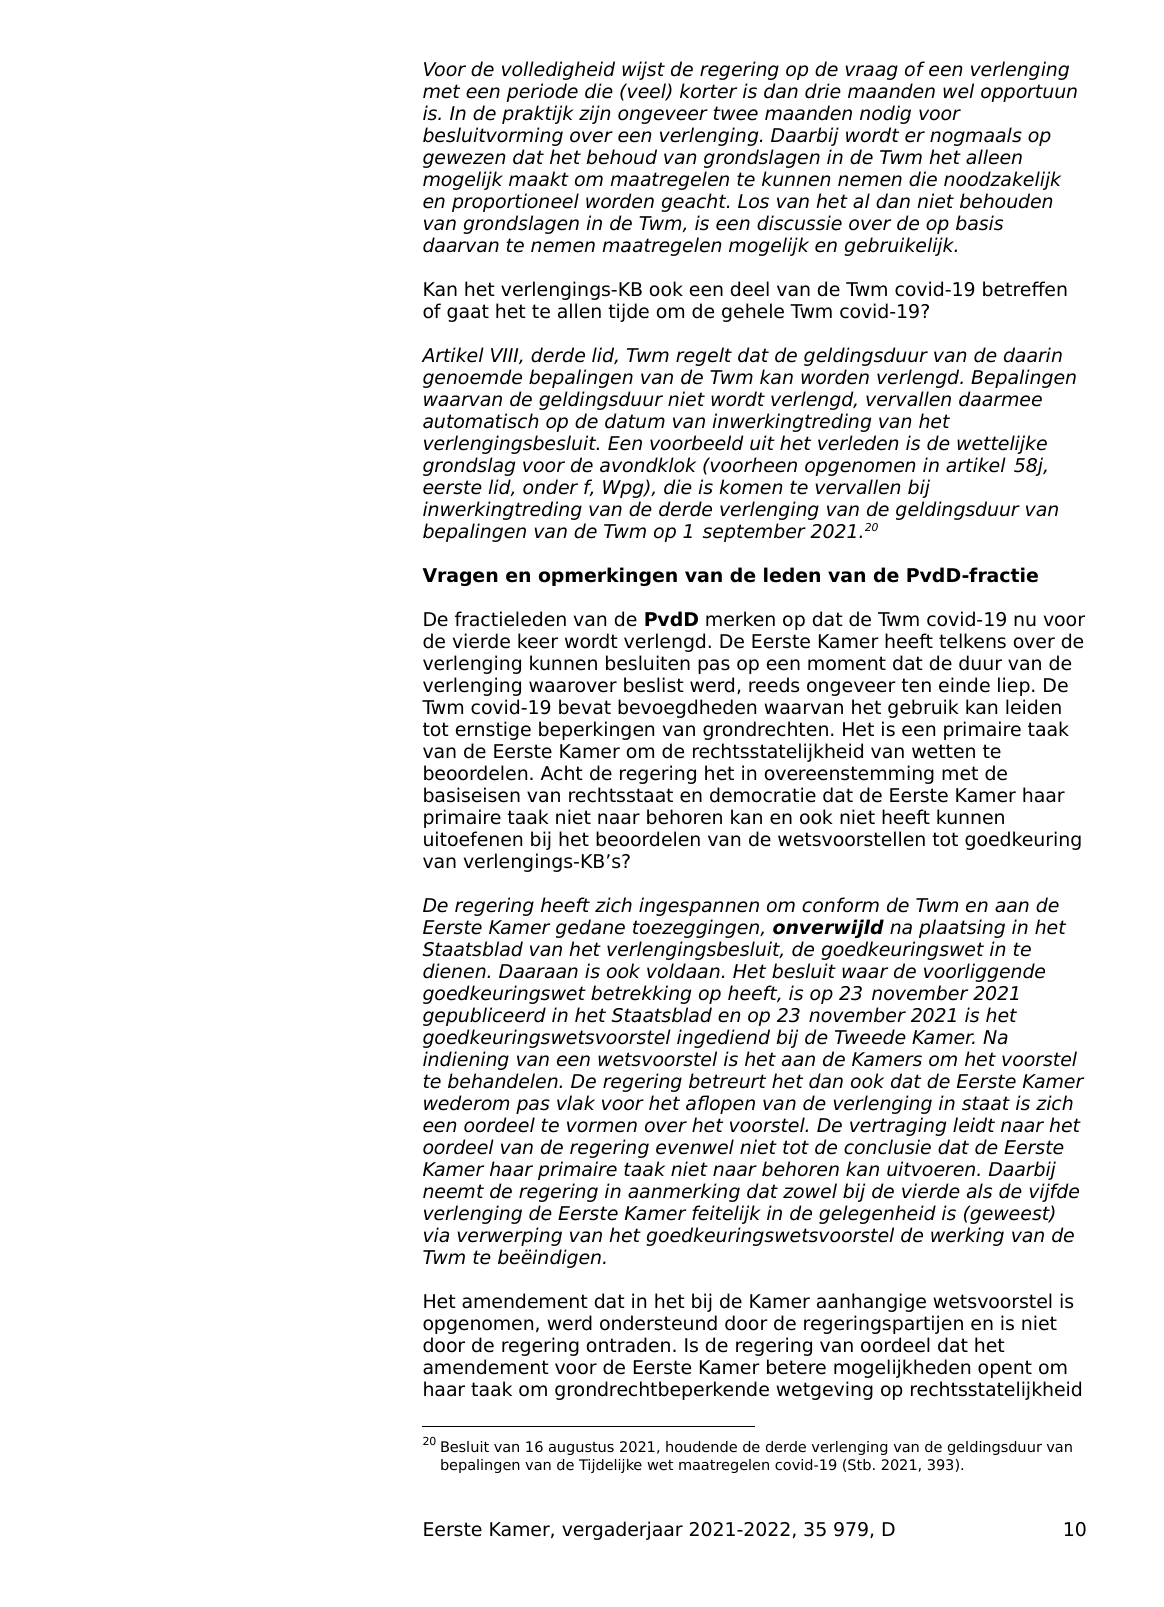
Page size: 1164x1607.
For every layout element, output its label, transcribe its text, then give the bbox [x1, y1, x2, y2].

text Voor de volledigheid wijst de regering op de vraag of een verlenging met een periode die (veel) korter is dan drie maanden wel opportuun is. In de praktijk zijn ongeveer twee maanden nodig voor besluitvorming over een verlenging. Daarbij wordt er nogmaals op gewezen dat het behoud van grondslagen in de Twm het alleen mogelijk maakt om maatregelen te kunnen nemen die noodzakelijk en proportioneel worden geacht. Los van het al dan niet behouden van grondslagen in de Twm, is een discussie over de op basis daarvan te nemen maatregelen mogelijk en gebruikelijk. [422, 59, 1087, 257]
text Het amendement dat in het bij de Kamer aanhangige wetsvoorstel is opgenomen, werd ondersteund door de regeringspartijen en is niet door de regering ontraden. Is de regering van oordeel dat het amendement voor de Eerste Kamer betere mogelijkheden opent om haar taak om grondrechtbeperkende wetgeving op rechtsstatelijkheid [422, 1291, 1087, 1401]
subtitle Vragen en opmerkingen van de leden van de PvdD-fractie [422, 565, 1087, 587]
text Besluit van 16 augustus 2021, houdende de derde verlenging van de geldingsduur van bepalingen van de Tijdelijke wet maatregelen covid-19 (Stb. 2021, 393). [422, 1435, 1087, 1474]
text Artikel VIII, derde lid, Twm regelt dat de geldingsduur van de daarin genoemde bepalingen van de Twm kan worden verlengd. Bepalingen waarvan de geldingsduur niet wordt verlengd, vervallen daarmee automatisch op de datum van inwerkingtreding van het verlengingsbesluit. Een voorbeeld uit het verleden is de wettelijke grondslag voor de avondklok (voorheen opgenomen in artikel 58j, eerste lid, onder f, Wpg), die is komen te vervallen bij inwerkingtreding van de derde verlenging van de geldingsduur van bepalingen van de Twm op 1 september 2021. [422, 345, 1087, 543]
text De regering heeft zich ingespannen om conform de Twm en aan de Eerste Kamer gedane toezeggingen, onverwijld na plaatsing in het Staatsblad van het verlengingsbesluit, de goedkeuringswet in te dienen. Daaraan is ook voldaan. Het besluit waar de voorliggende goedkeuringswet betrekking op heeft, is op 23 november 2021 gepubliceerd in het Staatsblad en op 23 november 2021 is het goedkeuringswetsvoorstel ingediend bij de Tweede Kamer. Na indiening van een wetsvoorstel is het aan de Kamers om het voorstel te behandelen. De regering betreurt het dan ook dat de Eerste Kamer wederom pas vlak voor het aflopen van de verlenging in staat is zich een oordeel te vormen over het voorstel. De vertraging leidt naar het oordeel van de regering evenwel niet tot de conclusie dat de Eerste Kamer haar primaire taak niet naar behoren kan uitvoeren. Daarbij neemt de regering in aanmerking dat zowel bij de vierde als de vijfde verlenging de Eerste Kamer feitelijk in de gelegenheid is (geweest) via verwerping van het goedkeuringswetsvoorstel de werking van de Twm te beëindigen. [422, 895, 1087, 1269]
text Kan het verlengings-KB ook een deel van de Twm covid-19 betreffen of gaat het te allen tijde om de gehele Twm covid-19? [422, 279, 1087, 323]
text De fractieleden van de PvdD merken op dat de Twm covid-19 nu voor de vierde keer wordt verlengd. De Eerste Kamer heeft telkens over de verlenging kunnen besluiten pas op een moment dat de duur van de verlenging waarover beslist werd, reeds ongeveer ten einde liep. De Twm covid-19 bevat bevoegdheden waarvan het gebruik kan leiden tot ernstige beperkingen van grondrechten. Het is een primaire taak van de Eerste Kamer om de rechtsstatelijkheid van wetten te beoordelen. Acht de regering het in overeenstemming met de basiseisen van rechtsstaat en democratie dat de Eerste Kamer haar primaire taak niet naar behoren kan en ook niet heeft kunnen uitoefenen bij het beoordelen van de wetsvoorstellen tot goedkeuring van verlengings-KB’s? [422, 609, 1087, 873]
